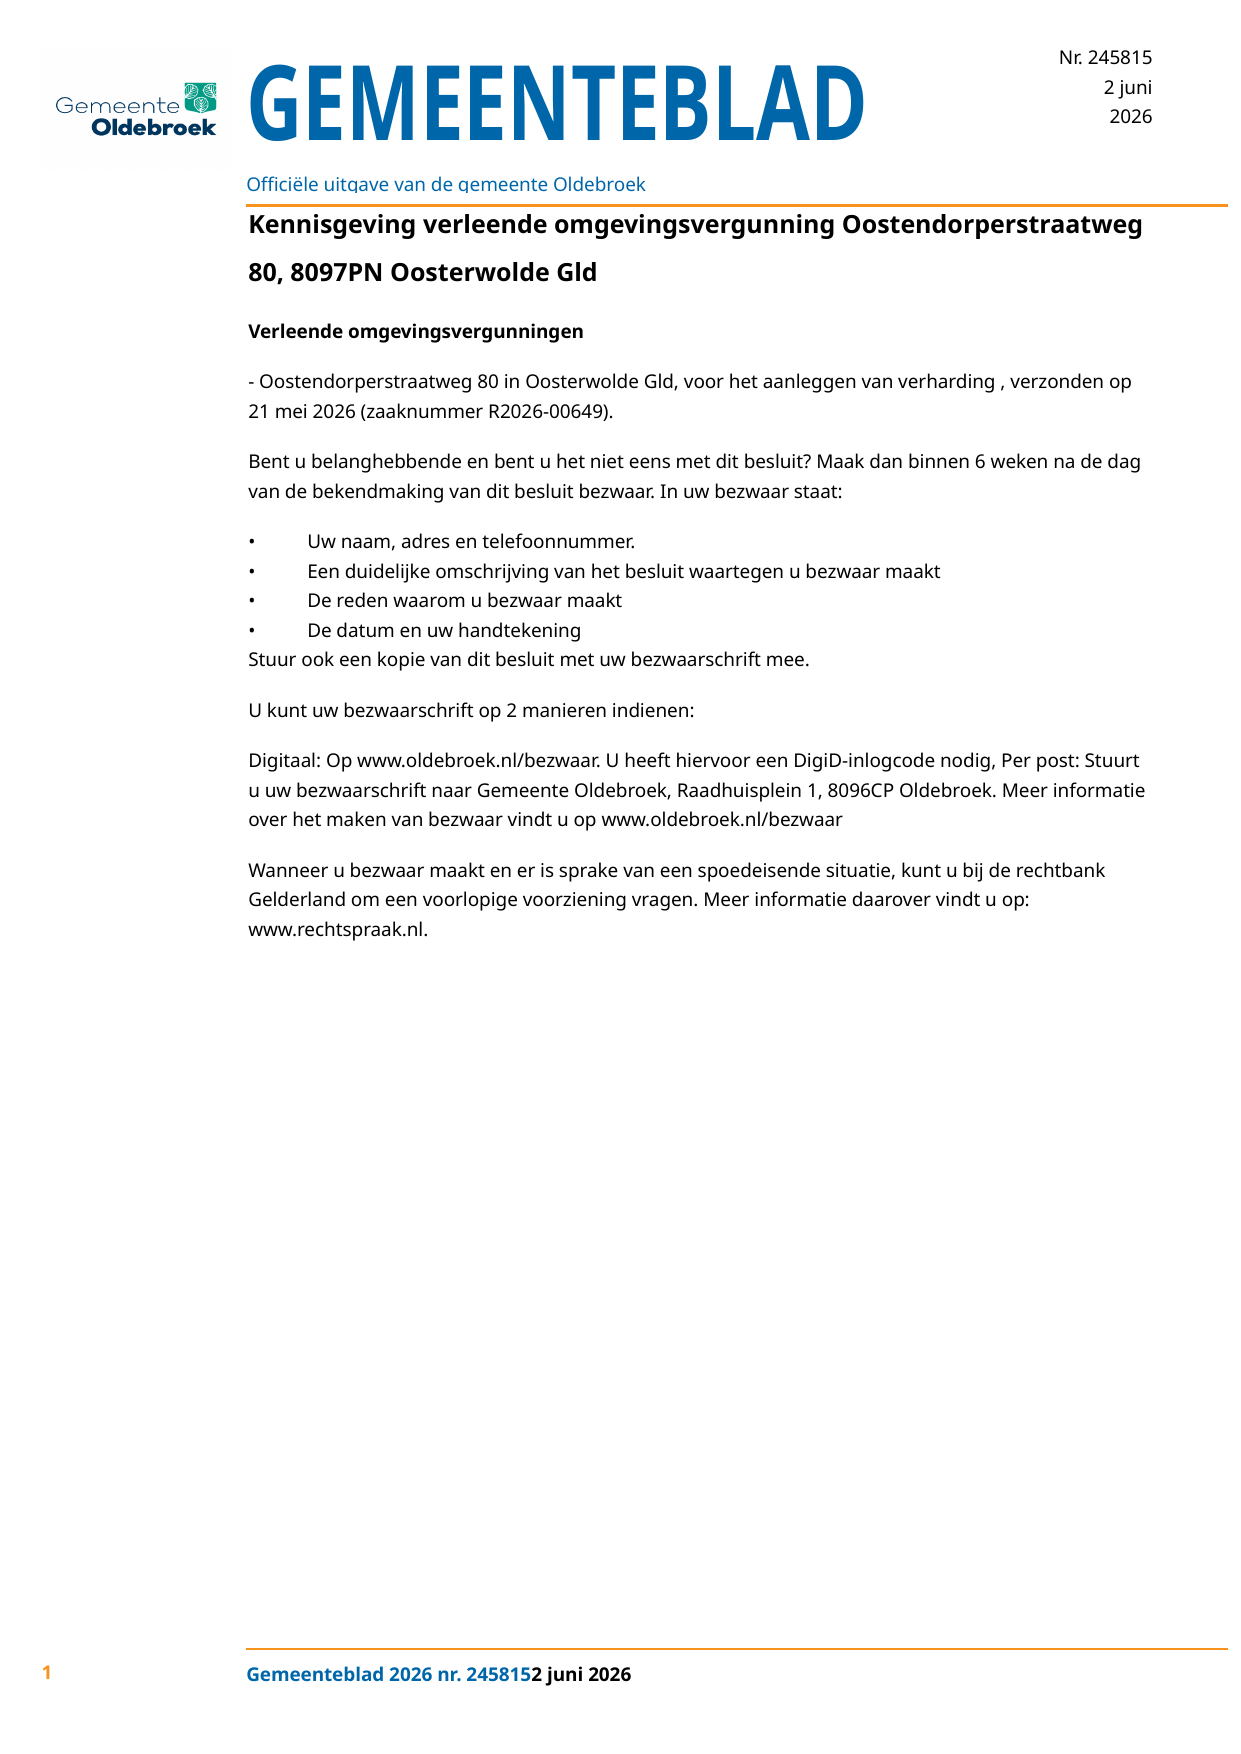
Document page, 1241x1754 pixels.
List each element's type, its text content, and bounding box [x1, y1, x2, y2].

text Wanneer u bezwaar maakt en er is sprake van een spoedeisende situatie, kunt u bij de rechtbank Gelderland om een voorlopige voorziening vragen. Meer informatie daarover vindt u op: www.rechtspraak.nl. [248, 857, 1152, 942]
list De reden waarom u bezwaar maakt [248, 587, 1152, 613]
text Stuur ook een kopie van dit besluit met uw bezwaarschrift mee. [248, 647, 1152, 672]
text U kunt uw bezwaarschrift op 2 manieren indienen: [248, 697, 1152, 723]
text Verleende omgevingsvergunningen [248, 318, 1152, 344]
text - Oostendorperstraatweg 80 in Oosterwolde Gld, voor het aanleggen van verharding , verzonden op 21 mei 2026 (zaaknummer R2026-00649). [248, 368, 1152, 424]
list Uw naam, adres en telefoonnummer. [248, 528, 1152, 554]
text Bent u belanghebbende en bent u het niet eens met dit besluit? Maak dan binnen 6 weken na de dag van de bekendmaking van dit besluit bezwaar. In uw bezwaar staat: [248, 448, 1152, 504]
picture [41, 47, 231, 172]
list Een duidelijke omschrijving van het besluit waartegen u bezwaar maakt [248, 558, 1152, 584]
text Digitaal: Op www.oldebroek.nl/bezwaar. U heeft hiervoor een DigiD-inlogcode nodig, Per post: Stuurt u uw bezwaarschrift naar Gemeente Oldebroek, Raadhuisplein 1, 8096CP Oldebroek. Meer informatie over het maken van bezwaar vindt u op www.oldebroek.nl/bezwaar [248, 747, 1152, 832]
text Kennisgeving verleende omgevingsvergunning Oostendorperstraatweg 80, 8097PN Oosterwolde Gld [248, 207, 1152, 288]
list De datum en uw handtekening [248, 617, 1152, 643]
